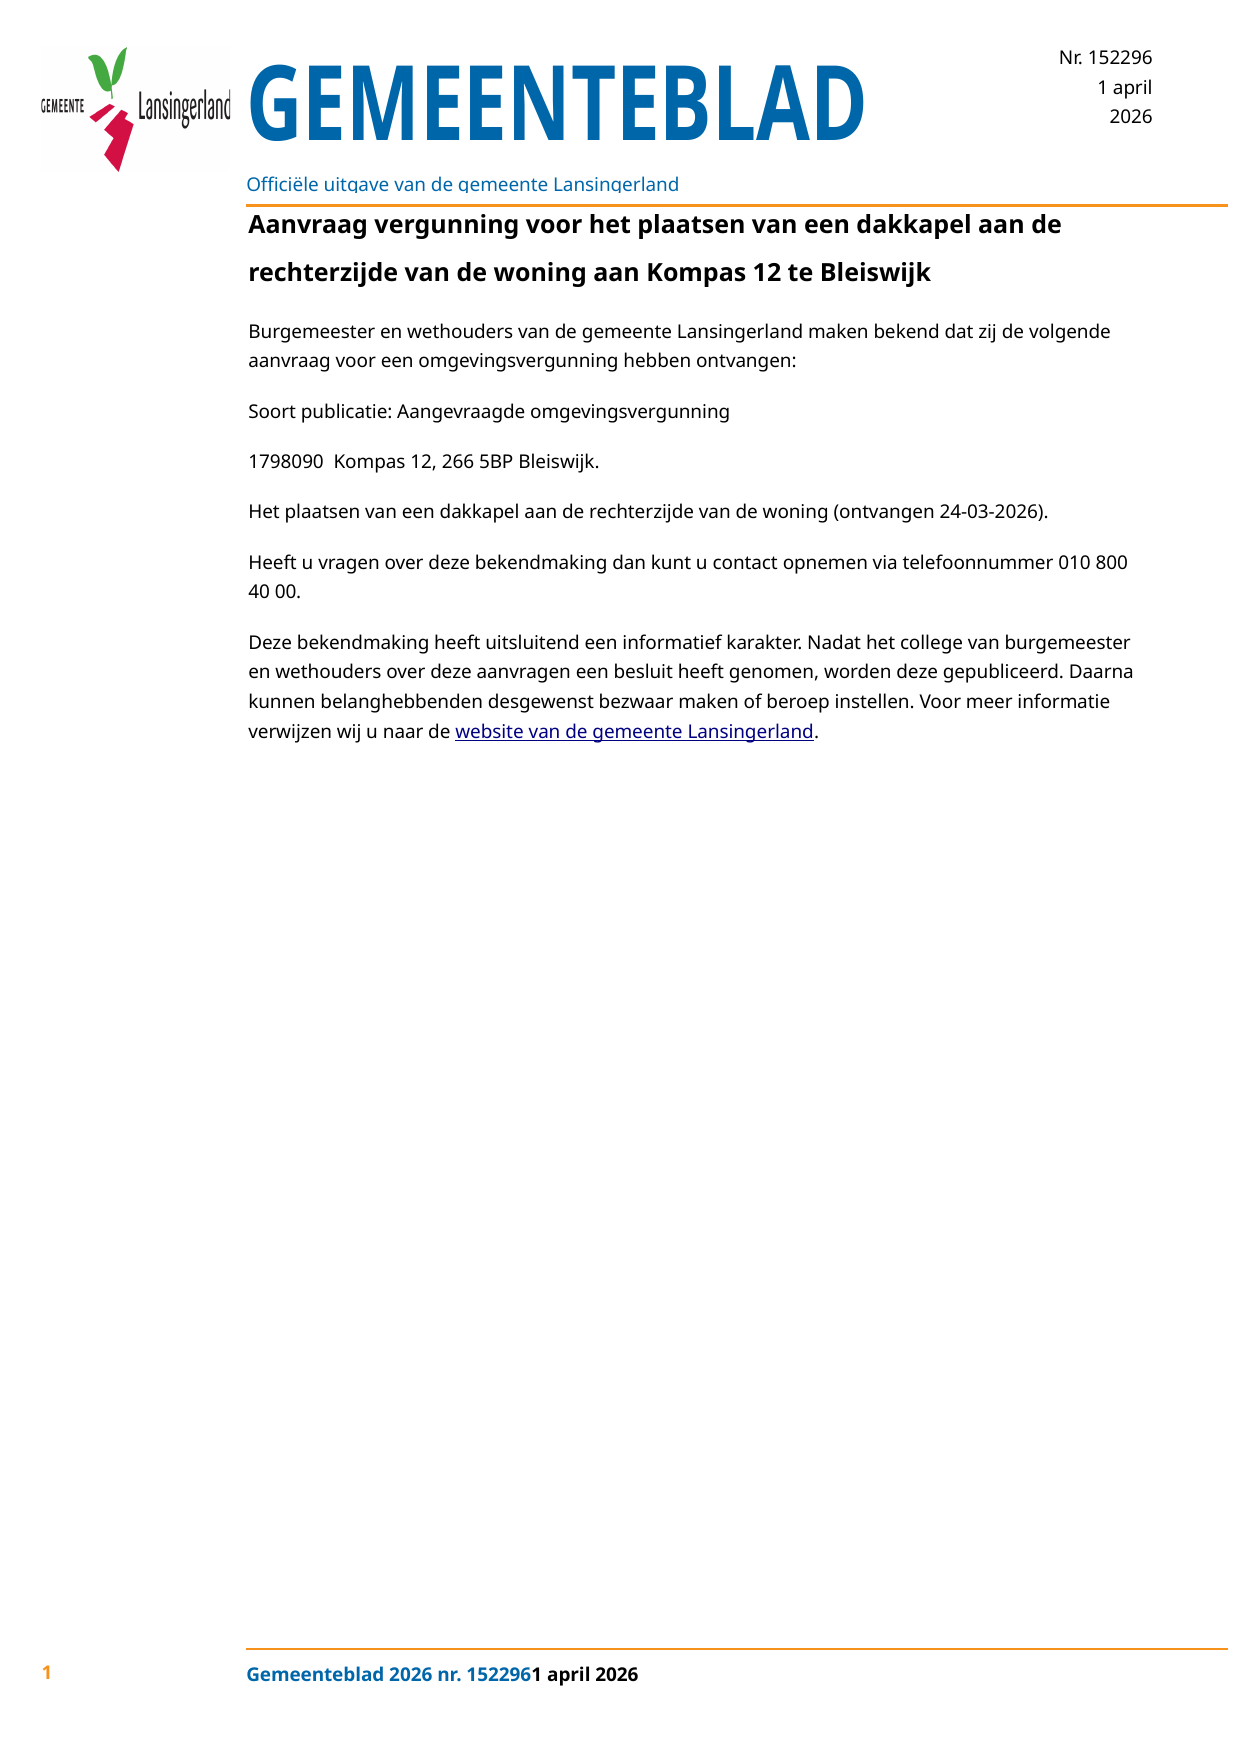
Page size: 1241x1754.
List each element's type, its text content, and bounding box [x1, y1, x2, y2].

text 1798090 Kompas 12, 266 5BP Bleiswijk. [248, 448, 1152, 474]
text Het plaatsen van een dakkapel aan de rechterzijde van de woning (ontvangen 24-03-2026). [248, 499, 1152, 524]
text Heeft u vragen over deze bekendmaking dan kunt u contact opnemen via telefoonnummer 010 800 40 00. [248, 549, 1152, 604]
text Deze bekendmaking heeft uitsluitend een informatief karakter. Nadat het college van burgemeester en wethouders over deze aanvragen een besluit heeft genomen, worden deze gepubliceerd. Daarna kunnen belanghebbenden desgewenst bezwaar maken of beroep instellen. Voor meer informatie verwijzen wij u naar de website van de gemeente Lansingerland. [248, 629, 1152, 744]
text Soort publicatie: Aangevraagde omgevingsvergunning [248, 398, 1152, 424]
picture [41, 47, 231, 172]
text Burgemeester en wethouders van de gemeente Lansingerland maken bekend dat zij de volgende aanvraag voor een omgevingsvergunning hebben ontvangen: [248, 318, 1152, 373]
text Aanvraag vergunning voor het plaatsen van een dakkapel aan de rechterzijde van de woning aan Kompas 12 te Bleiswijk [248, 207, 1152, 288]
